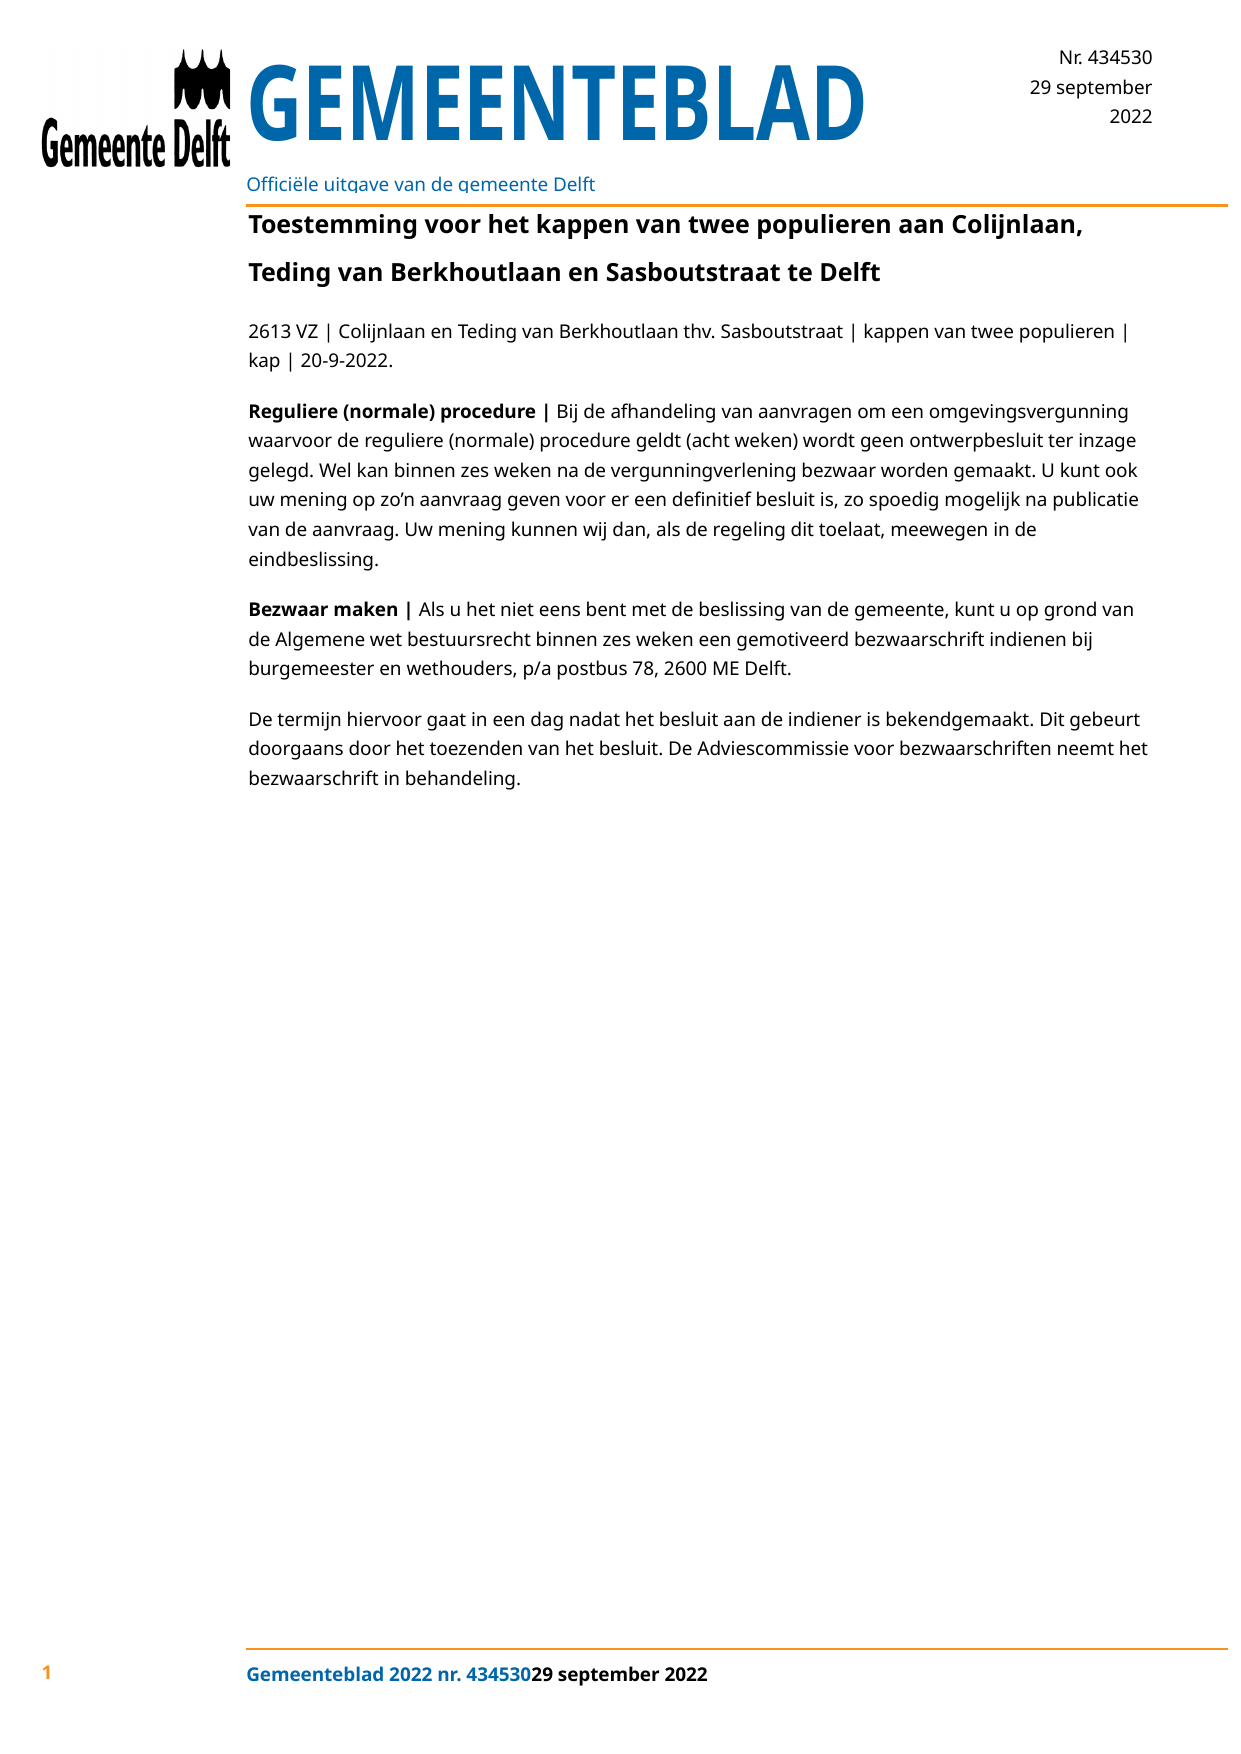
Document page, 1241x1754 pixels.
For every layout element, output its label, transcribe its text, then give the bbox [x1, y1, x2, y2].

text 2613 VZ | Colijnlaan en Teding van Berkhoutlaan thv. Sasboutstraat | kappen van twee populieren | kap | 20-9-2022. [248, 318, 1152, 373]
picture [41, 47, 231, 172]
text Toestemming voor het kappen van twee populieren aan Colijnlaan, Teding van Berkhoutlaan en Sasboutstraat te Delft [248, 207, 1152, 288]
text De termijn hiervoor gaat in een dag nadat het besluit aan de indiener is bekendgemaakt. Dit gebeurt doorgaans door het toezenden van het besluit. De Adviescommissie voor bezwaarschriften neemt het bezwaarschrift in behandeling. [248, 706, 1152, 791]
text Reguliere (normale) procedure | Bij de afhandeling van aanvragen om een omgevingsvergunning waarvoor de reguliere (normale) procedure geldt (acht weken) wordt geen ontwerpbesluit ter inzage gelegd. Wel kan binnen zes weken na de vergunningverlening bezwaar worden gemaakt. U kunt ook uw mening op zo’n aanvraag geven voor er een definitief besluit is, zo spoedig mogelijk na publicatie van de aanvraag. Uw mening kunnen wij dan, als de regeling dit toelaat, meewegen in de eindbeslissing. [248, 398, 1152, 572]
text Bezwaar maken | Als u het niet eens bent met de beslissing van de gemeente, kunt u op grond van de Algemene wet bestuursrecht binnen zes weken een gemotiveerd bezwaarschrift indienen bij burgemeester en wethouders, p/a postbus 78, 2600 ME Delft. [248, 596, 1152, 681]
